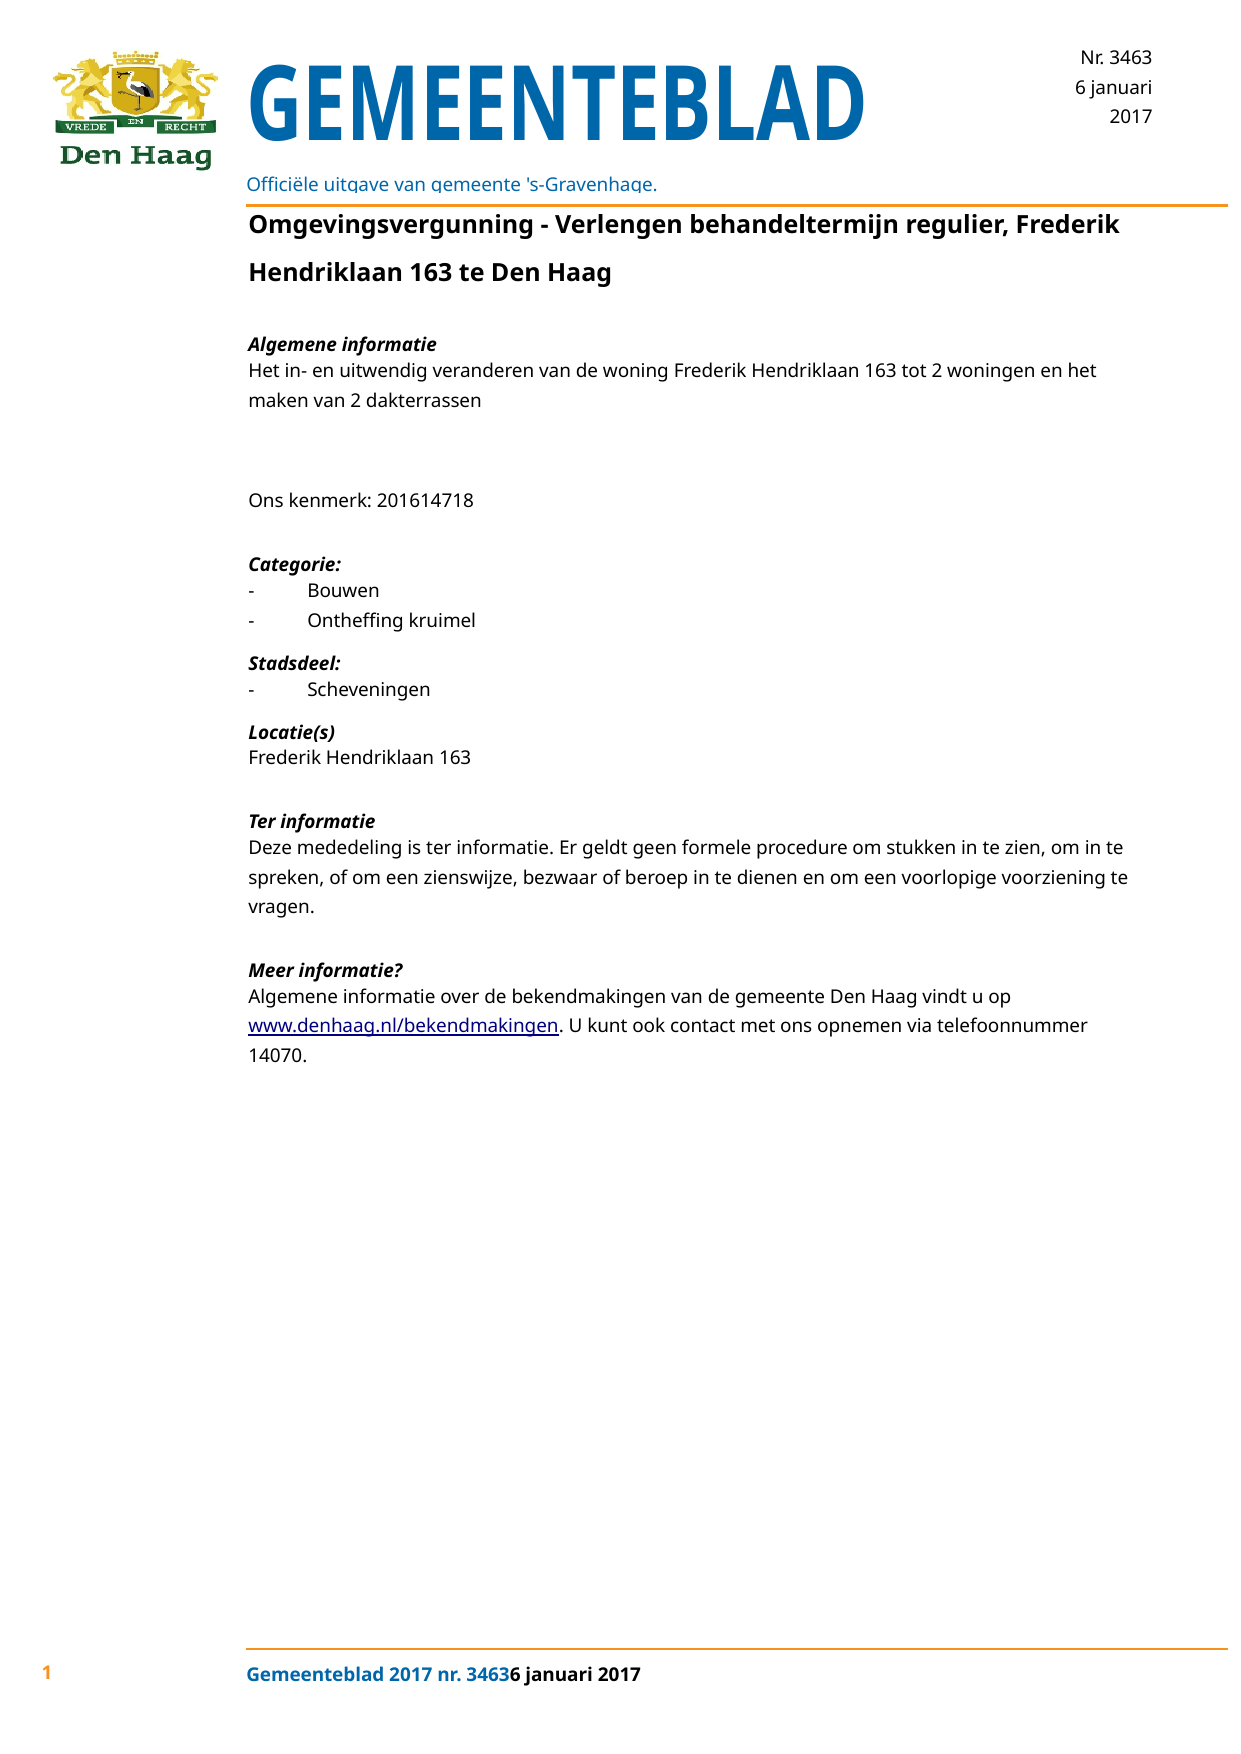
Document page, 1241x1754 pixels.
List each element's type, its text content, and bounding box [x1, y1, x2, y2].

text Algemene informatie over de bekendmakingen van de gemeente Den Haag vindt u op www.denhaag.nl/bekendmakingen. U kunt ook contact met ons opnemen via telefoonnummer 14070. [248, 983, 1152, 1068]
list Bouwen [248, 577, 1152, 603]
picture [41, 47, 231, 172]
text Ter informatie [248, 808, 1152, 834]
text Meer informatie? [248, 957, 1152, 983]
list Scheveningen [248, 676, 1152, 701]
text Omgevingsvergunning - Verlengen behandeltermijn regulier, Frederik Hendriklaan 163 te Den Haag [248, 207, 1152, 288]
text Ons kenmerk: 201614718 [248, 488, 1152, 513]
text Algemene informatie [248, 331, 1152, 357]
text Deze mededeling is ter informatie. Er geldt geen formele procedure om stukken in te zien, om in te spreken, of om een zienswijze, bezwaar of beroep in te dienen en om een voorlopige voorziening te vragen. [248, 834, 1152, 919]
list Ontheffing kruimel [248, 607, 1152, 633]
text Frederik Hendriklaan 163 [248, 744, 1152, 770]
text Stadsdeel: [248, 650, 1152, 676]
text Het in- en uitwendig veranderen van de woning Frederik Hendriklaan 163 tot 2 woningen en het maken van 2 dakterrassen [248, 357, 1152, 412]
text Categorie: [248, 552, 1152, 577]
text Locatie(s) [248, 719, 1152, 744]
